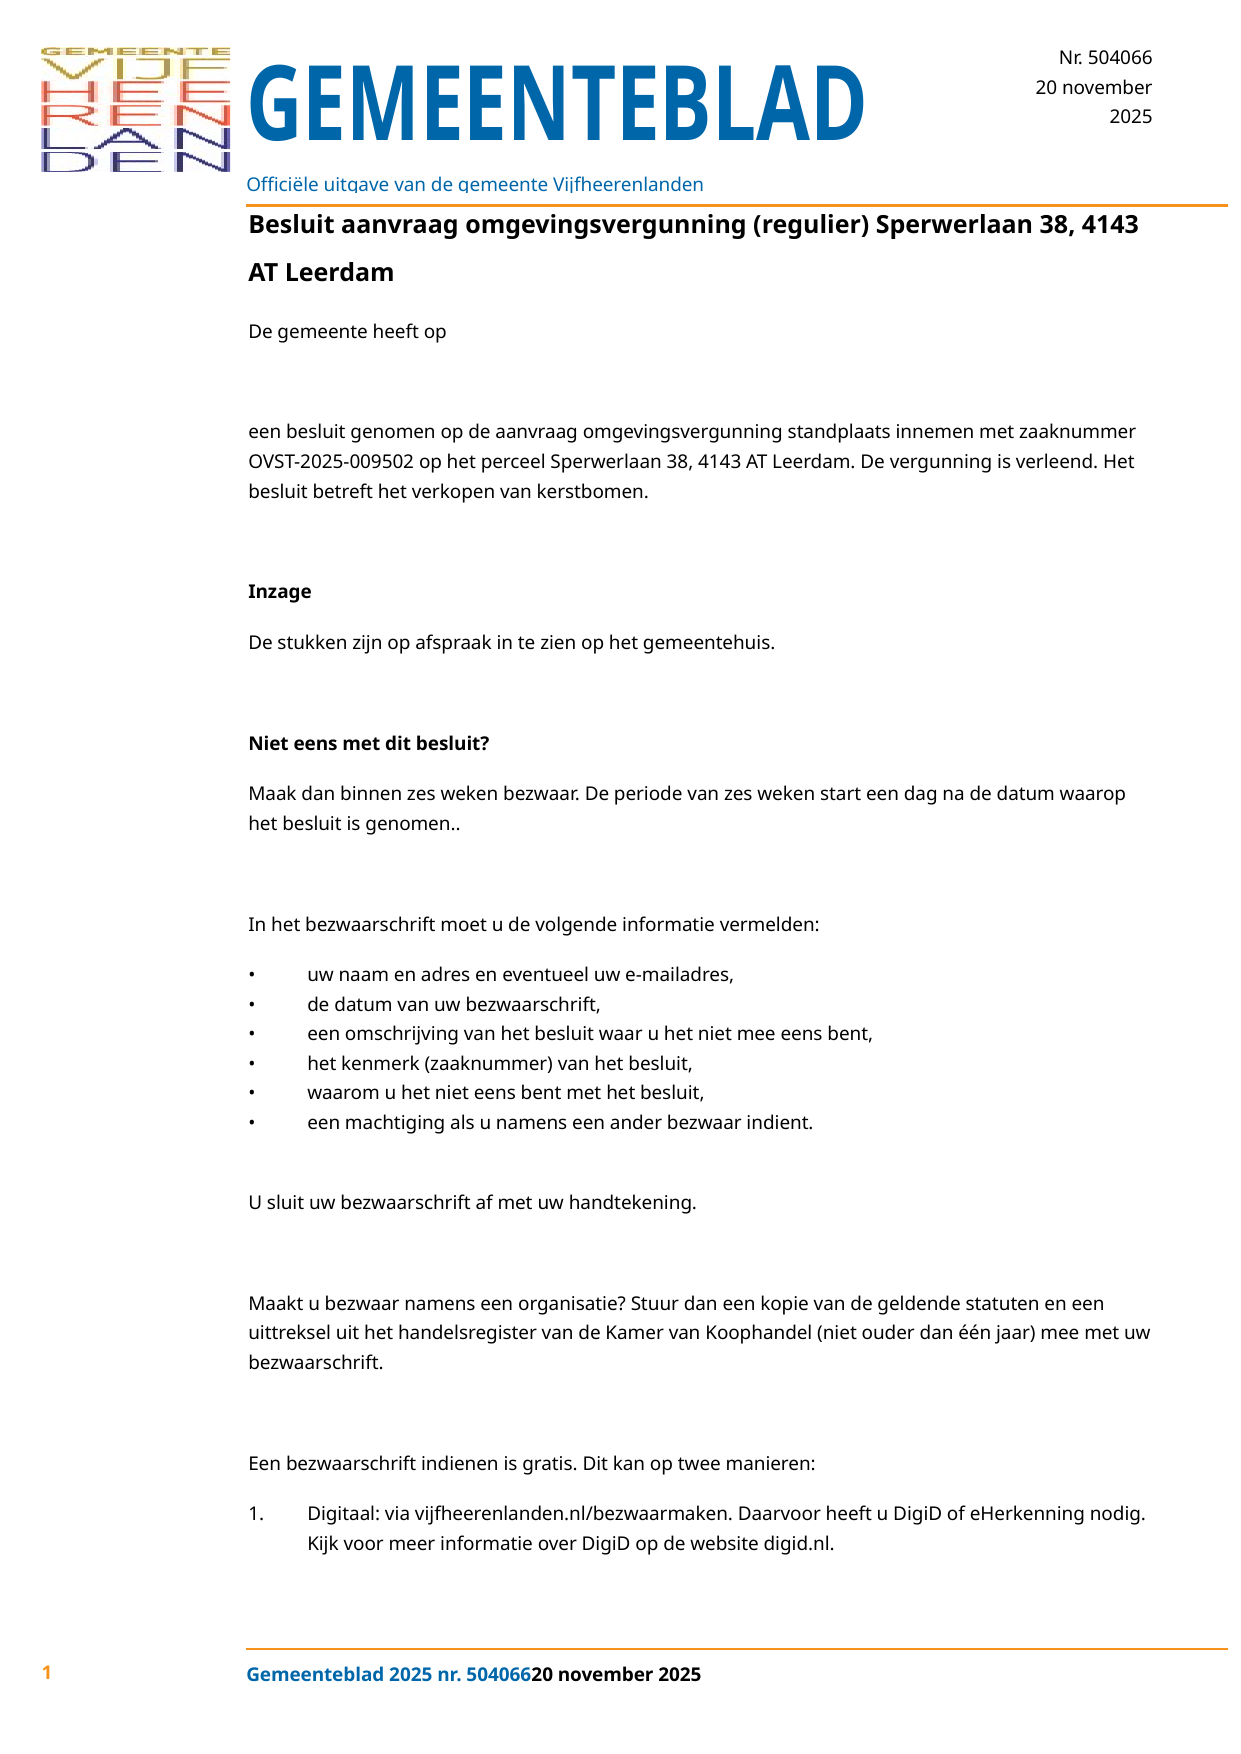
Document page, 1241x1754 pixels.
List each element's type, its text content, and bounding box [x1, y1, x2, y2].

text Niet eens met dit besluit? [248, 730, 1152, 756]
text Maak dan binnen zes weken bezwaar. De periode van zes weken start een dag na de datum waarop het besluit is genomen.. [248, 780, 1152, 836]
list een omschrijving van het besluit waar u het niet mee eens bent, [248, 1020, 1152, 1046]
text In het bezwaarschrift moet u de volgende informatie vermelden: [248, 911, 1152, 937]
text een besluit genomen op de aanvraag omgevingsvergunning standplaats innemen met zaaknummer OVST-2025-009502 op het perceel Sperwerlaan 38, 4143 AT Leerdam. De vergunning is verleend. Het besluit betreft het verkopen van kerstbomen. [248, 419, 1152, 504]
list de datum van uw bezwaarschrift, [248, 991, 1152, 1017]
list het kenmerk (zaaknummer) van het besluit, [248, 1050, 1152, 1076]
picture [41, 47, 231, 172]
list uw naam en adres en eventueel uw e-mailadres, [248, 961, 1152, 987]
text Inzage [248, 579, 1152, 604]
text Een bezwaarschrift indienen is gratis. Dit kan op twee manieren: [248, 1450, 1152, 1476]
list een machtiging als u namens een ander bezwaar indient. [248, 1109, 1152, 1135]
text U sluit uw bezwaarschrift af met uw handtekening. [248, 1189, 1152, 1215]
text Maakt u bezwaar namens een organisatie? Stuur dan een kopie van de geldende statuten en een uittreksel uit het handelsregister van de Kamer van Koophandel (niet ouder dan één jaar) mee met uw bezwaarschrift. [248, 1290, 1152, 1375]
list Digitaal: via vijfheerenlanden.nl/bezwaarmaken. Daarvoor heeft u DigiD of eHerkenning nodig. Kijk voor meer informatie over DigiD op de website digid.nl. [248, 1500, 1152, 1556]
text De stukken zijn op afspraak in te zien op het gemeentehuis. [248, 629, 1152, 655]
text De gemeente heeft op [248, 318, 1152, 344]
list waarom u het niet eens bent met het besluit, [248, 1079, 1152, 1105]
text Besluit aanvraag omgevingsvergunning (regulier) Sperwerlaan 38, 4143 AT Leerdam [248, 207, 1152, 288]
